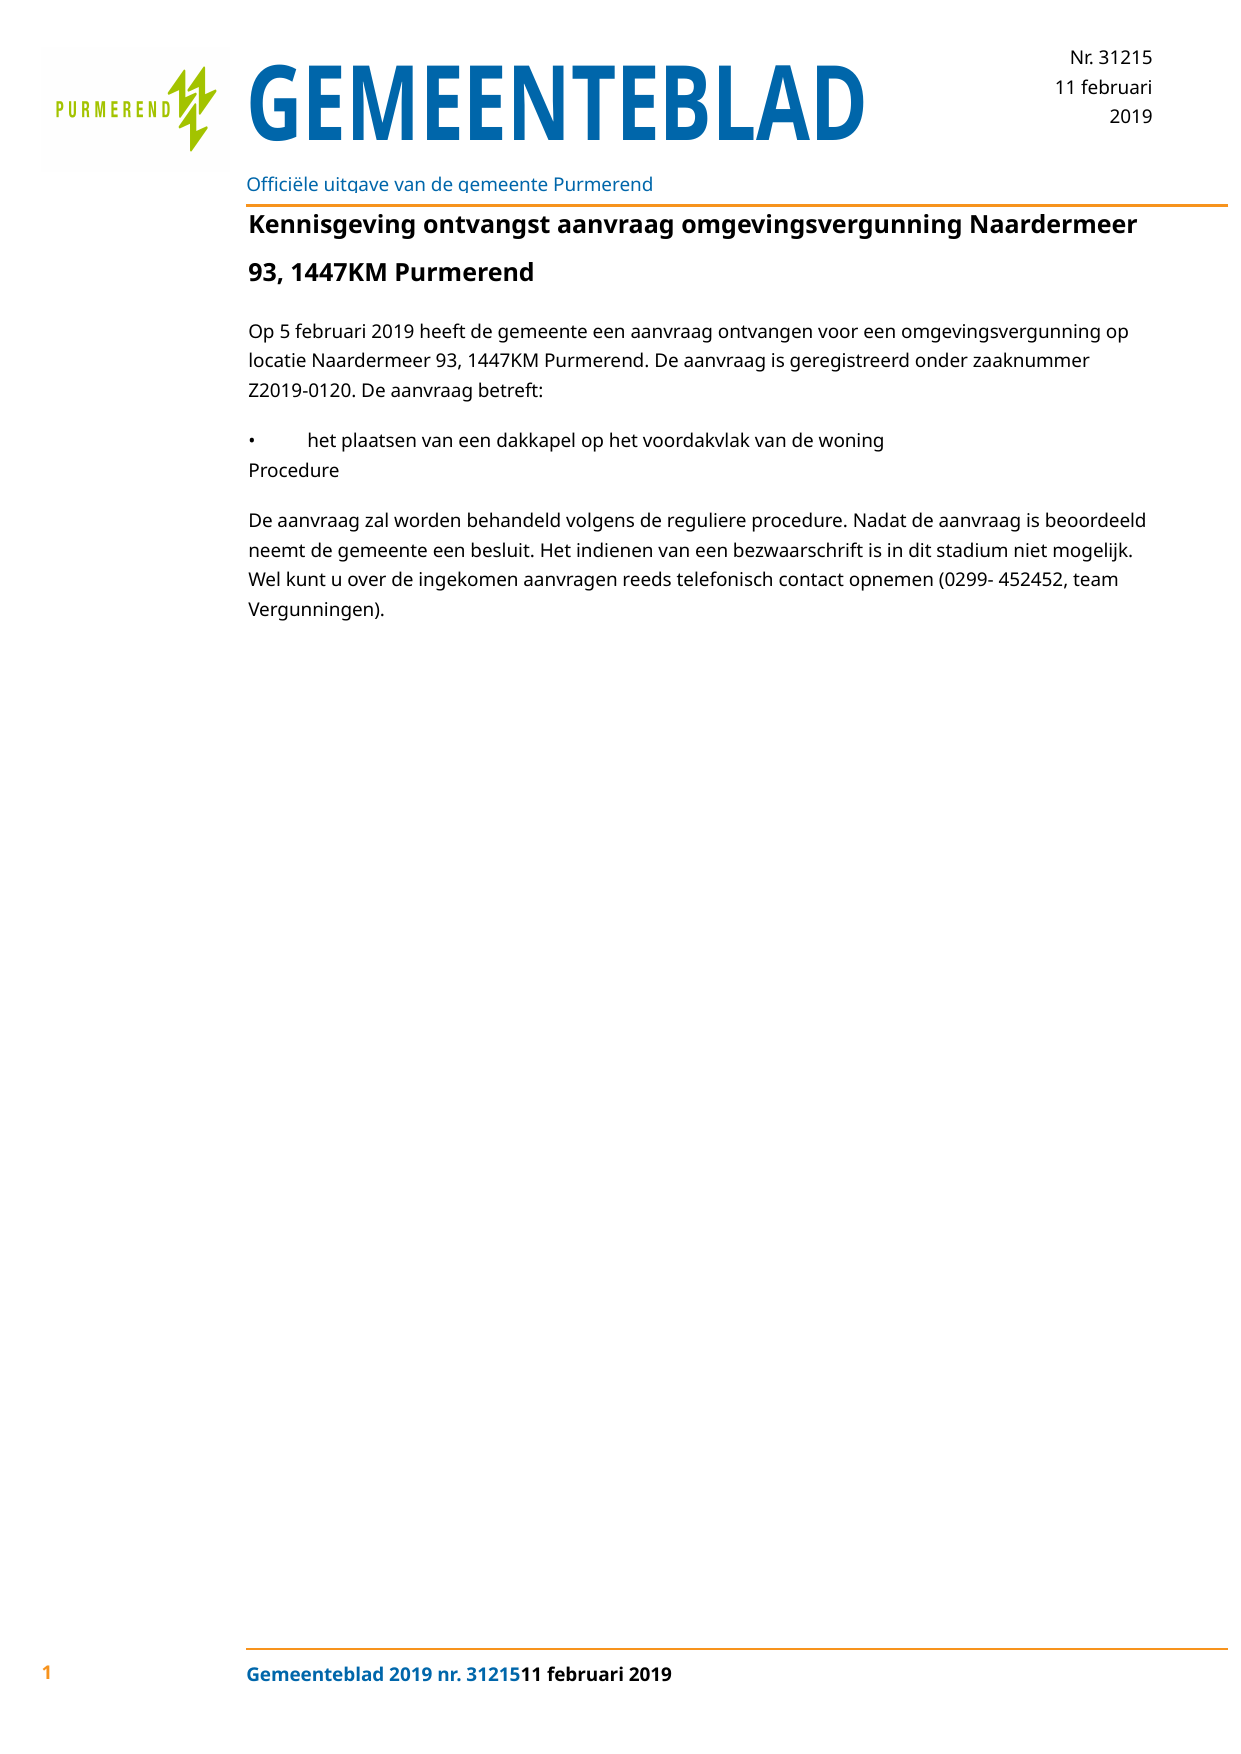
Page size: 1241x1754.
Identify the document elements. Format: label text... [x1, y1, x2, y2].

text Procedure [248, 457, 1152, 483]
list het plaatsen van een dakkapel op het voordakvlak van de woning [248, 427, 1152, 453]
text De aanvraag zal worden behandeld volgens de reguliere procedure. Nadat de aanvraag is beoordeeld neemt de gemeente een besluit. Het indienen van een bezwaarschrift is in dit stadium niet mogelijk. Wel kunt u over de ingekomen aanvragen reeds telefonisch contact opnemen (0299- 452452, team Vergunningen). [248, 507, 1152, 622]
picture [41, 47, 231, 172]
text Kennisgeving ontvangst aanvraag omgevingsvergunning Naardermeer 93, 1447KM Purmerend [248, 207, 1152, 288]
text Op 5 februari 2019 heeft de gemeente een aanvraag ontvangen voor een omgevingsvergunning op locatie Naardermeer 93, 1447KM Purmerend. De aanvraag is geregistreerd onder zaaknummer Z2019-0120. De aanvraag betreft: [248, 318, 1152, 403]
